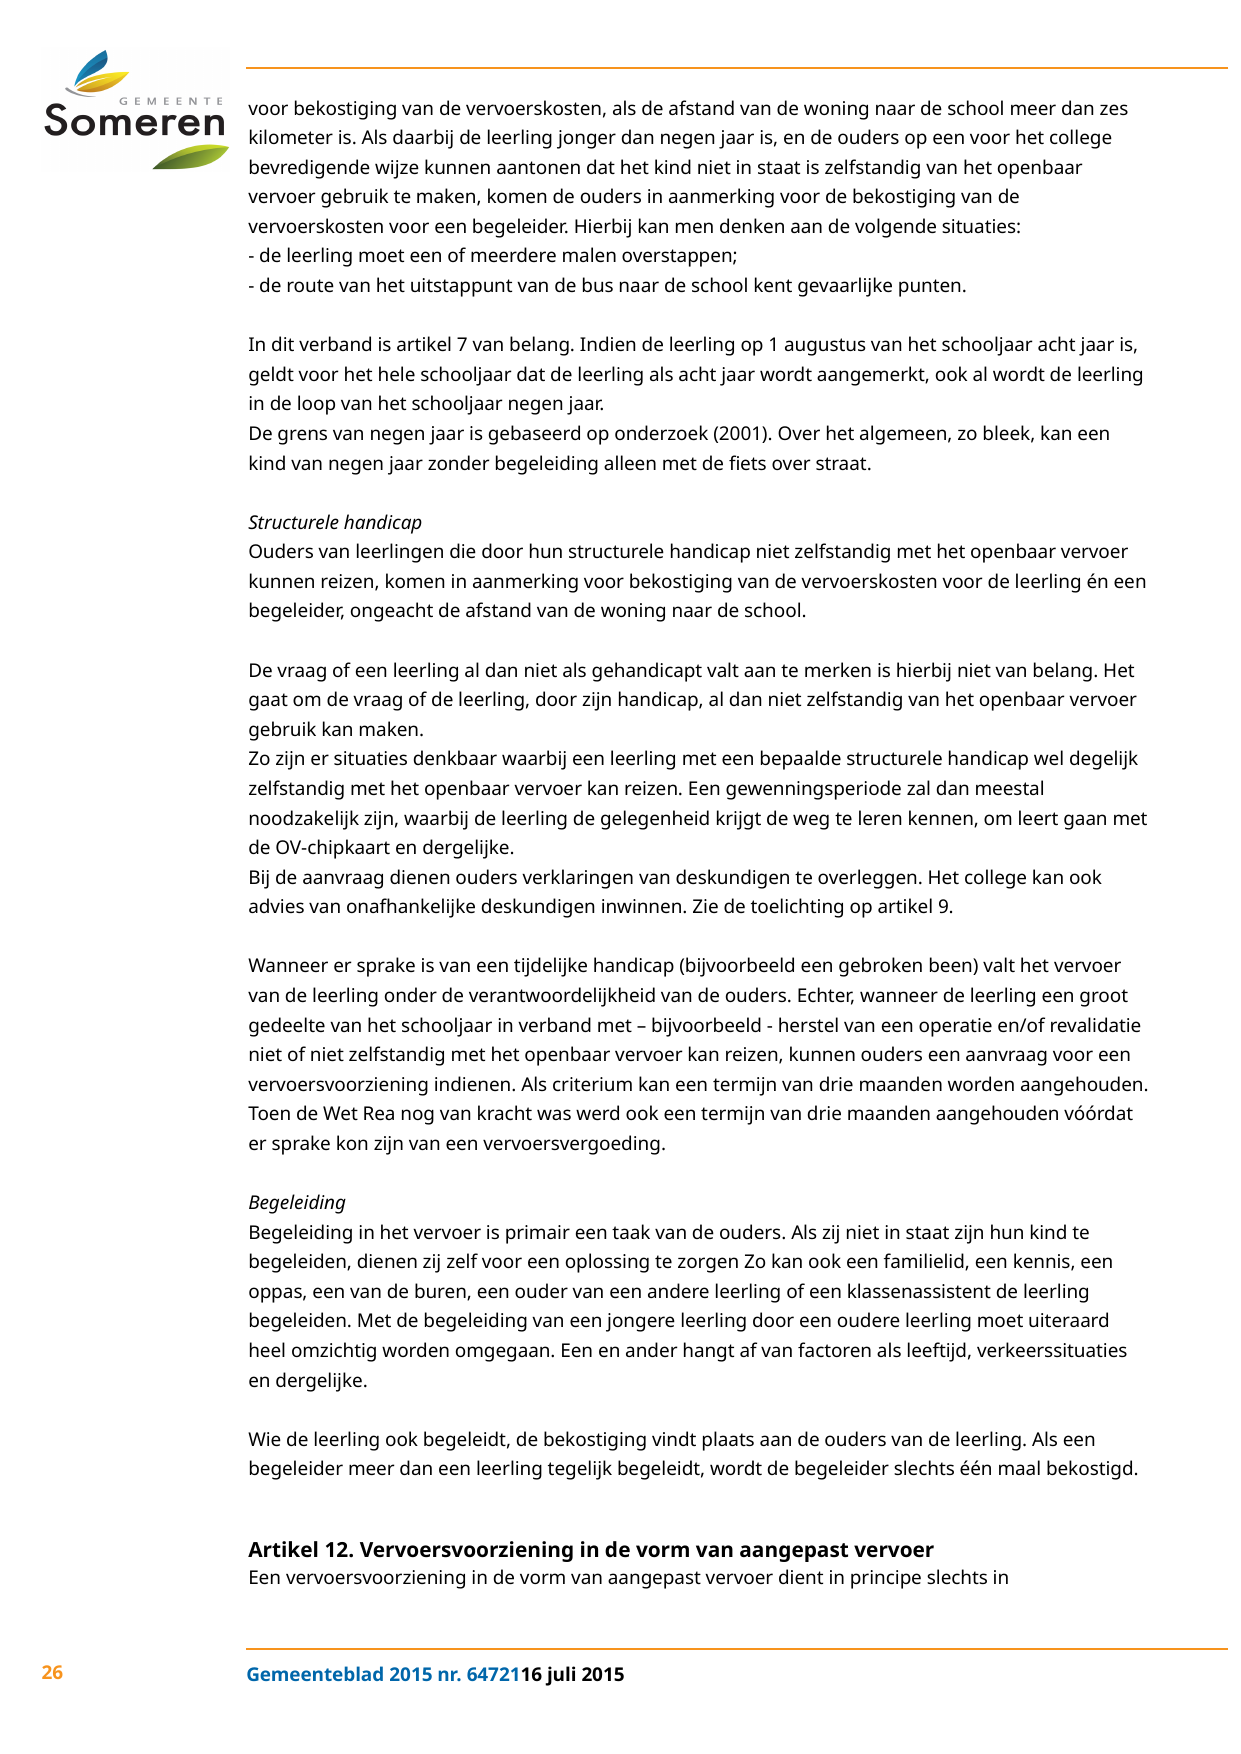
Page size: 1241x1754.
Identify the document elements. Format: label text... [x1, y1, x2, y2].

text In dit verband is artikel 7 van belang. Indien de leerling op 1 augustus van het schooljaar acht jaar is, geldt voor het hele schooljaar dat de leerling als acht jaar wordt aangemerkt, ook al wordt de leerling in de loop van het schooljaar negen jaar. [248, 331, 1152, 416]
text De grens van negen jaar is gebaseerd op onderzoek (2001). Over het algemeen, zo bleek, kan een kind van negen jaar zonder begeleiding alleen met de fiets over straat. [248, 420, 1152, 476]
text Structurele handicap [248, 509, 1152, 535]
picture [41, 47, 231, 172]
text Ouders van leerlingen die door hun structurele handicap niet zelfstandig met het openbaar vervoer kunnen reizen, komen in aanmerking voor bekostiging van de vervoerskosten voor de leerling én een begeleider, ongeacht de afstand van de woning naar de school. [248, 538, 1152, 623]
text Wie de leerling ook begeleidt, de bekostiging vindt plaats aan de ouders van de leerling. Als een begeleider meer dan een leerling tegelijk begeleidt, wordt de begeleider slechts één maal bekostigd. [248, 1426, 1152, 1481]
text Wanneer er sprake is van een tijdelijke handicap (bijvoorbeeld een gebroken been) valt het vervoer van de leerling onder de verantwoordelijkheid van de ouders. Echter, wanneer de leerling een groot gedeelte van het schooljaar in verband met – bijvoorbeeld - herstel van een operatie en/of revalidatie niet of niet zelfstandig met het openbaar vervoer kan reizen, kunnen ouders een aanvraag voor een vervoersvoorziening indienen. Als criterium kan een termijn van drie maanden worden aangehouden. Toen de Wet Rea nog van kracht was werd ook een termijn van drie maanden aangehouden vóórdat er sprake kon zijn van een vervoersvergoeding. [248, 953, 1152, 1156]
text Zo zijn er situaties denkbaar waarbij een leerling met een bepaalde structurele handicap wel degelijk zelfstandig met het openbaar vervoer kan reizen. Een gewenningsperiode zal dan meestal noodzakelijk zijn, waarbij de leerling de gelegenheid krijgt de weg te leren kennen, om leert gaan met de OV-chipkaart en dergelijke. [248, 746, 1152, 860]
text Begeleiding in het vervoer is primair een taak van de ouders. Als zij niet in staat zijn hun kind te begeleiden, dienen zij zelf voor een oplossing te zorgen Zo kan ook een familielid, een kennis, een oppas, een van de buren, een ouder van een andere leerling of een klassenassistent de leerling begeleiden. Met de begeleiding van een jongere leerling door een oudere leerling moet uiteraard heel omzichtig worden omgegaan. Een en ander hangt af van factoren als leeftijd, verkeerssituaties en dergelijke. [248, 1219, 1152, 1393]
text - de leerling moet een of meerdere malen overstappen; [248, 243, 1152, 268]
text - de route van het uitstappunt van de bus naar de school kent gevaarlijke punten. [248, 272, 1152, 298]
text Bij de aanvraag dienen ouders verklaringen van deskundigen te overleggen. Het college kan ook advies van onafhankelijke deskundigen inwinnen. Zie de toelichting op artikel 9. [248, 864, 1152, 919]
text Begeleiding [248, 1189, 1152, 1215]
text De vraag of een leerling al dan niet als gehandicapt valt aan te merken is hierbij niet van belang. Het gaat om de vraag of de leerling, door zijn handicap, al dan niet zelfstandig van het openbaar vervoer gebruik kan maken. [248, 657, 1152, 742]
text voor bekostiging van de vervoerskosten, als de afstand van de woning naar de school meer dan zes kilometer is. Als daarbij de leerling jonger dan negen jaar is, en de ouders op een voor het college bevredigende wijze kunnen aantonen dat het kind niet in staat is zelfstandig van het openbaar vervoer gebruik te maken, komen de ouders in aanmerking voor de bekostiging van de vervoerskosten voor een begeleider. Hierbij kan men denken aan de volgende situaties: [248, 95, 1152, 239]
text Artikel 12. Vervoersvoorziening in de vorm van aangepast vervoer [248, 1536, 1152, 1564]
text Een vervoersvoorziening in de vorm van aangepast vervoer dient in principe slechts in [248, 1564, 1152, 1590]
